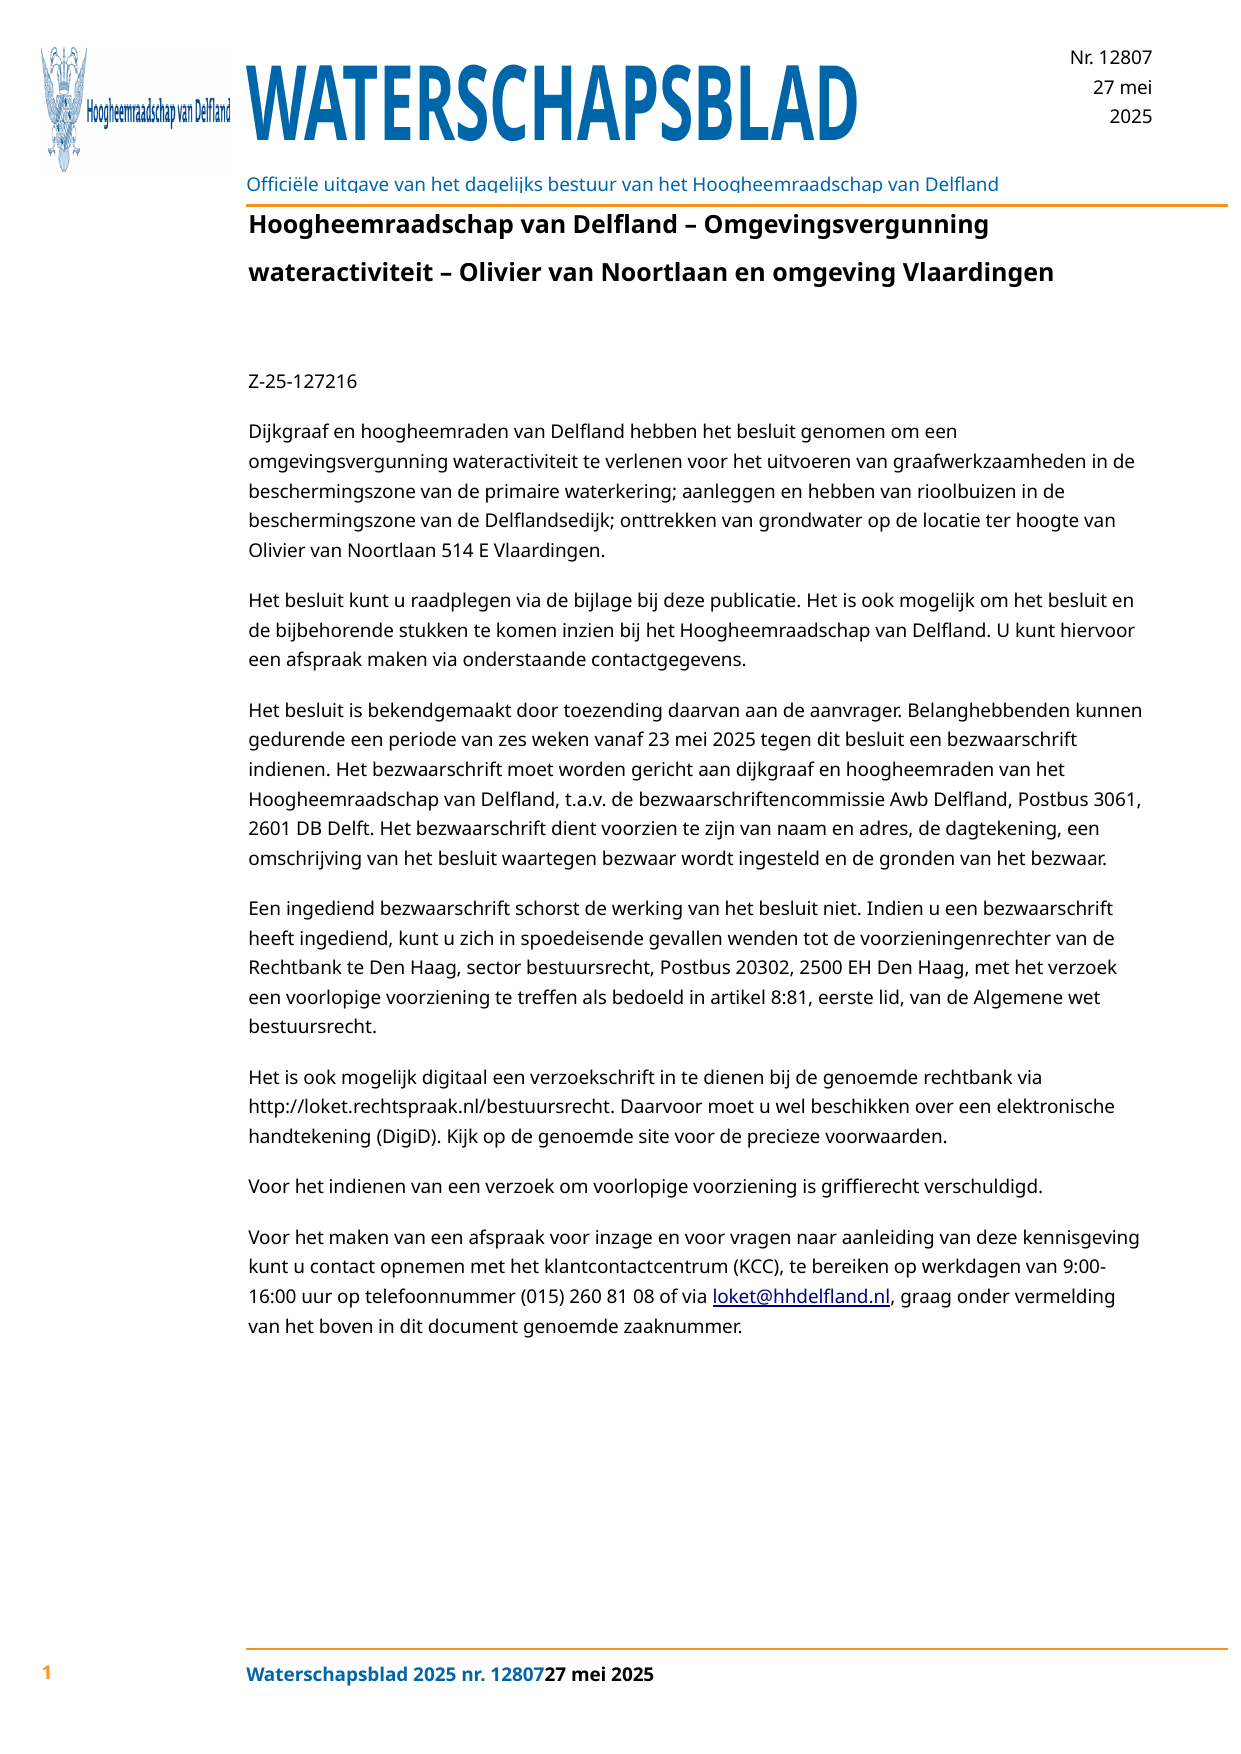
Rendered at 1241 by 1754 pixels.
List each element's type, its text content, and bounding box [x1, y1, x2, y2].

text Voor het indienen van een verzoek om voorlopige voorziening is griffierecht verschuldigd. [248, 1174, 1152, 1199]
text Een ingediend bezwaarschrift schorst de werking van het besluit niet. Indien u een bezwaarschrift heeft ingediend, kunt u zich in spoedeisende gevallen wenden tot de voorzieningenrechter van de Rechtbank te Den Haag, sector bestuursrecht, Postbus 20302, 2500 EH Den Haag, met het verzoek een voorlopige voorziening te treffen als bedoeld in artikel 8:81, eerste lid, van de Algemene wet bestuursrecht. [248, 895, 1152, 1039]
text Het besluit is bekendgemaakt door toezending daarvan aan de aanvrager. Belanghebbenden kunnen gedurende een periode van zes weken vanaf 23 mei 2025 tegen dit besluit een bezwaarschrift indienen. Het bezwaarschrift moet worden gericht aan dijkgraaf en hoogheemraden van het Hoogheemraadschap van Delfland, t.a.v. de bezwaarschriftencommissie Awb Delfland, Postbus 3061, 2601 DB Delft. Het bezwaarschrift dient voorzien te zijn van naam en adres, de dagtekening, een omschrijving van het besluit waartegen bezwaar wordt ingesteld en de gronden van het bezwaar. [248, 697, 1152, 871]
text Het besluit kunt u raadplegen via de bijlage bij deze publicatie. Het is ook mogelijk om het besluit en de bijbehorende stukken te komen inzien bij het Hoogheemraadschap van Delfland. U kunt hiervoor een afspraak maken via onderstaande contactgegevens. [248, 587, 1152, 672]
text Voor het maken van een afspraak voor inzage en voor vragen naar aanleiding van deze kennisgeving kunt u contact opnemen met het klantcontactcentrum (KCC), te bereiken op werkdagen van 9:00-16:00 uur op telefoonnummer (015) 260 81 08 of via loket@hhdelfland.nl, graag onder vermelding van het boven in dit document genoemde zaaknummer. [248, 1224, 1152, 1339]
text Hoogheemraadschap van Delfland – Omgevingsvergunning wateractiviteit – Olivier van Noortlaan en omgeving Vlaardingen [248, 207, 1152, 288]
text Het is ook mogelijk digitaal een verzoekschrift in te dienen bij de genoemde rechtbank via http://loket.rechtspraak.nl/bestuursrecht. Daarvoor moet u wel beschikken over een elektronische handtekening (DigiD). Kijk op de genoemde site voor de precieze voorwaarden. [248, 1064, 1152, 1149]
text Z-25-127216 [248, 368, 1152, 394]
picture [41, 47, 231, 172]
text Dijkgraaf en hoogheemraden van Delfland hebben het besluit genomen om een omgevingsvergunning wateractiviteit te verlenen voor het uitvoeren van graafwerkzaamheden in de beschermingszone van de primaire waterkering; aanleggen en hebben van rioolbuizen in de beschermingszone van de Delflandsedijk; onttrekken van grondwater op de locatie ter hoogte van Olivier van Noortlaan 514 E Vlaardingen. [248, 419, 1152, 563]
